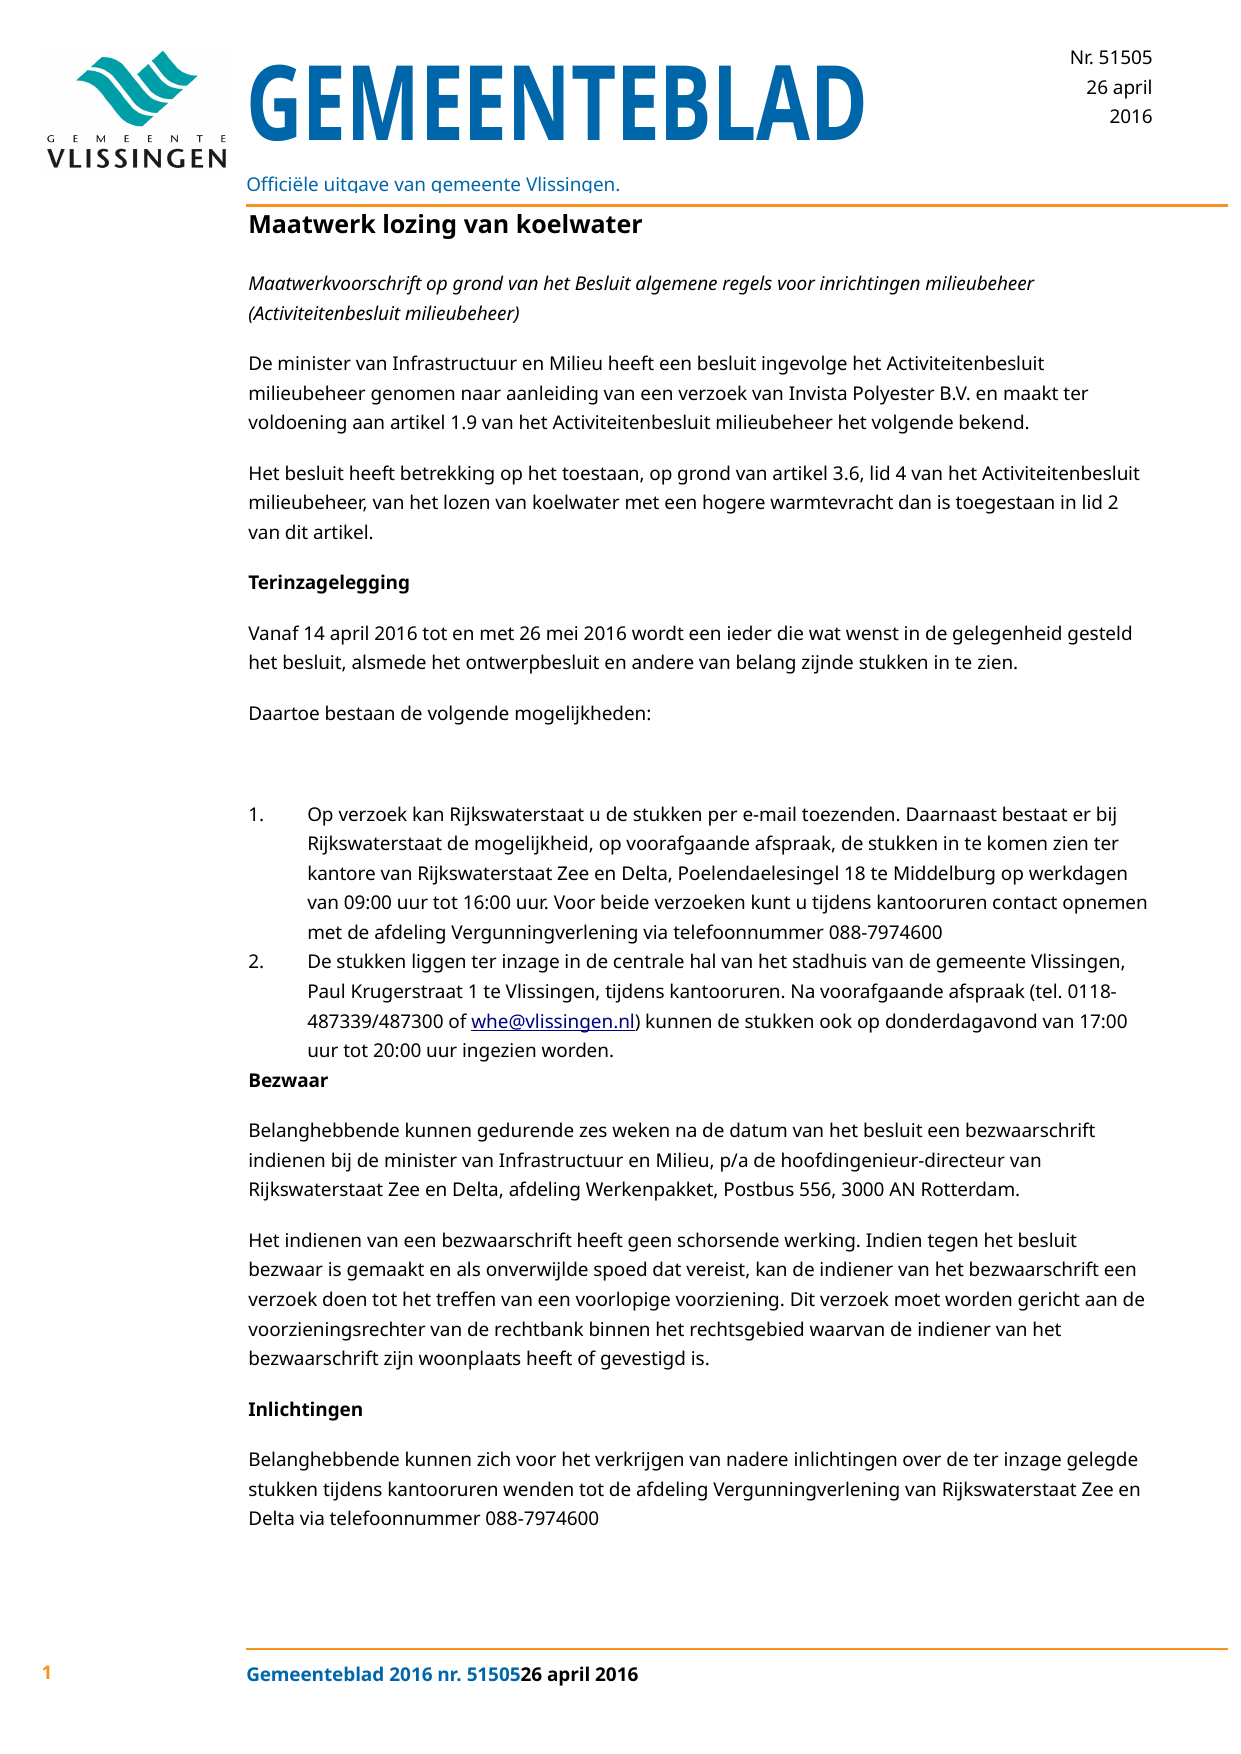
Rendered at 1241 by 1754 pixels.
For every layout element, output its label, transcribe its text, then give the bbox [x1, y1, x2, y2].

text Daartoe bestaan de volgende mogelijkheden: [248, 700, 1152, 726]
text Belanghebbende kunnen gedurende zes weken na de datum van het besluit een bezwaarschrift indienen bij de minister van Infrastructuur en Milieu, p/a de hoofdingenieur-directeur van Rijkswaterstaat Zee en Delta, afdeling Werkenpakket, Postbus 556, 3000 AN Rotterdam. [248, 1117, 1152, 1202]
text De minister van Infrastructuur en Milieu heeft een besluit ingevolge het Activiteitenbesluit milieubeheer genomen naar aanleiding van een verzoek van Invista Polyester B.V. en maakt ter voldoening aan artikel 1.9 van het Activiteitenbesluit milieubeheer het volgende bekend. [248, 350, 1152, 435]
text Terinzagelegging [248, 569, 1152, 595]
picture [41, 47, 231, 172]
text Inlichtingen [248, 1396, 1152, 1421]
text Vanaf 14 april 2016 tot en met 26 mei 2016 wordt een ieder die wat wenst in de gelegenheid gesteld het besluit, alsmede het ontwerpbesluit en andere van belang zijnde stukken in te zien. [248, 620, 1152, 675]
text Het besluit heeft betrekking op het toestaan, op grond van artikel 3.6, lid 4 van het Activiteitenbesluit milieubeheer, van het lozen van koelwater met een hogere warmtevracht dan is toegestaan in lid 2 van dit artikel. [248, 460, 1152, 545]
text Maatwerk lozing van koelwater [248, 207, 1152, 241]
text Het indienen van een bezwaarschrift heeft geen schorsende werking. Indien tegen het besluit bezwaar is gemaakt en als onverwijlde spoed dat vereist, kan de indiener van het bezwaarschrift een verzoek doen tot het treffen van een voorlopige voorziening. Dit verzoek moet worden gericht aan de voorzieningsrechter van de rechtbank binnen het rechtsgebied waarvan de indiener van het bezwaarschrift zijn woonplaats heeft of gevestigd is. [248, 1227, 1152, 1371]
text Bezwaar [248, 1067, 1152, 1093]
text Maatwerkvoorschrift op grond van het Besluit algemene regels voor inrichtingen milieubeheer (Activiteitenbesluit milieubeheer) [248, 270, 1152, 326]
list De stukken liggen ter inzage in de centrale hal van het stadhuis van de gemeente Vlissingen, Paul Krugerstraat 1 te Vlissingen, tijdens kantooruren. Na voorafgaande afspraak (tel. 0118-487339/487300 of whe@vlissingen.nl) kunnen de stukken ook op donderdagavond van 17:00 uur tot 20:00 uur ingezien worden. [248, 949, 1152, 1063]
text Belanghebbende kunnen zich voor het verkrijgen van nadere inlichtingen over de ter inzage gelegde stukken tijdens kantooruren wenden tot de afdeling Vergunningverlening van Rijkswaterstaat Zee en Delta via telefoonnummer 088-7974600 [248, 1446, 1152, 1531]
list Op verzoek kan Rijkswaterstaat u de stukken per e-mail toezenden. Daarnaast bestaat er bij Rijkswaterstaat de mogelijkheid, op voorafgaande afspraak, de stukken in te komen zien ter kantore van Rijkswaterstaat Zee en Delta, Poelendaelesingel 18 te Middelburg op werkdagen van 09:00 uur tot 16:00 uur. Voor beide verzoeken kunt u tijdens kantooruren contact opnemen met de afdeling Vergunningverlening via telefoonnummer 088-7974600 [248, 801, 1152, 945]
